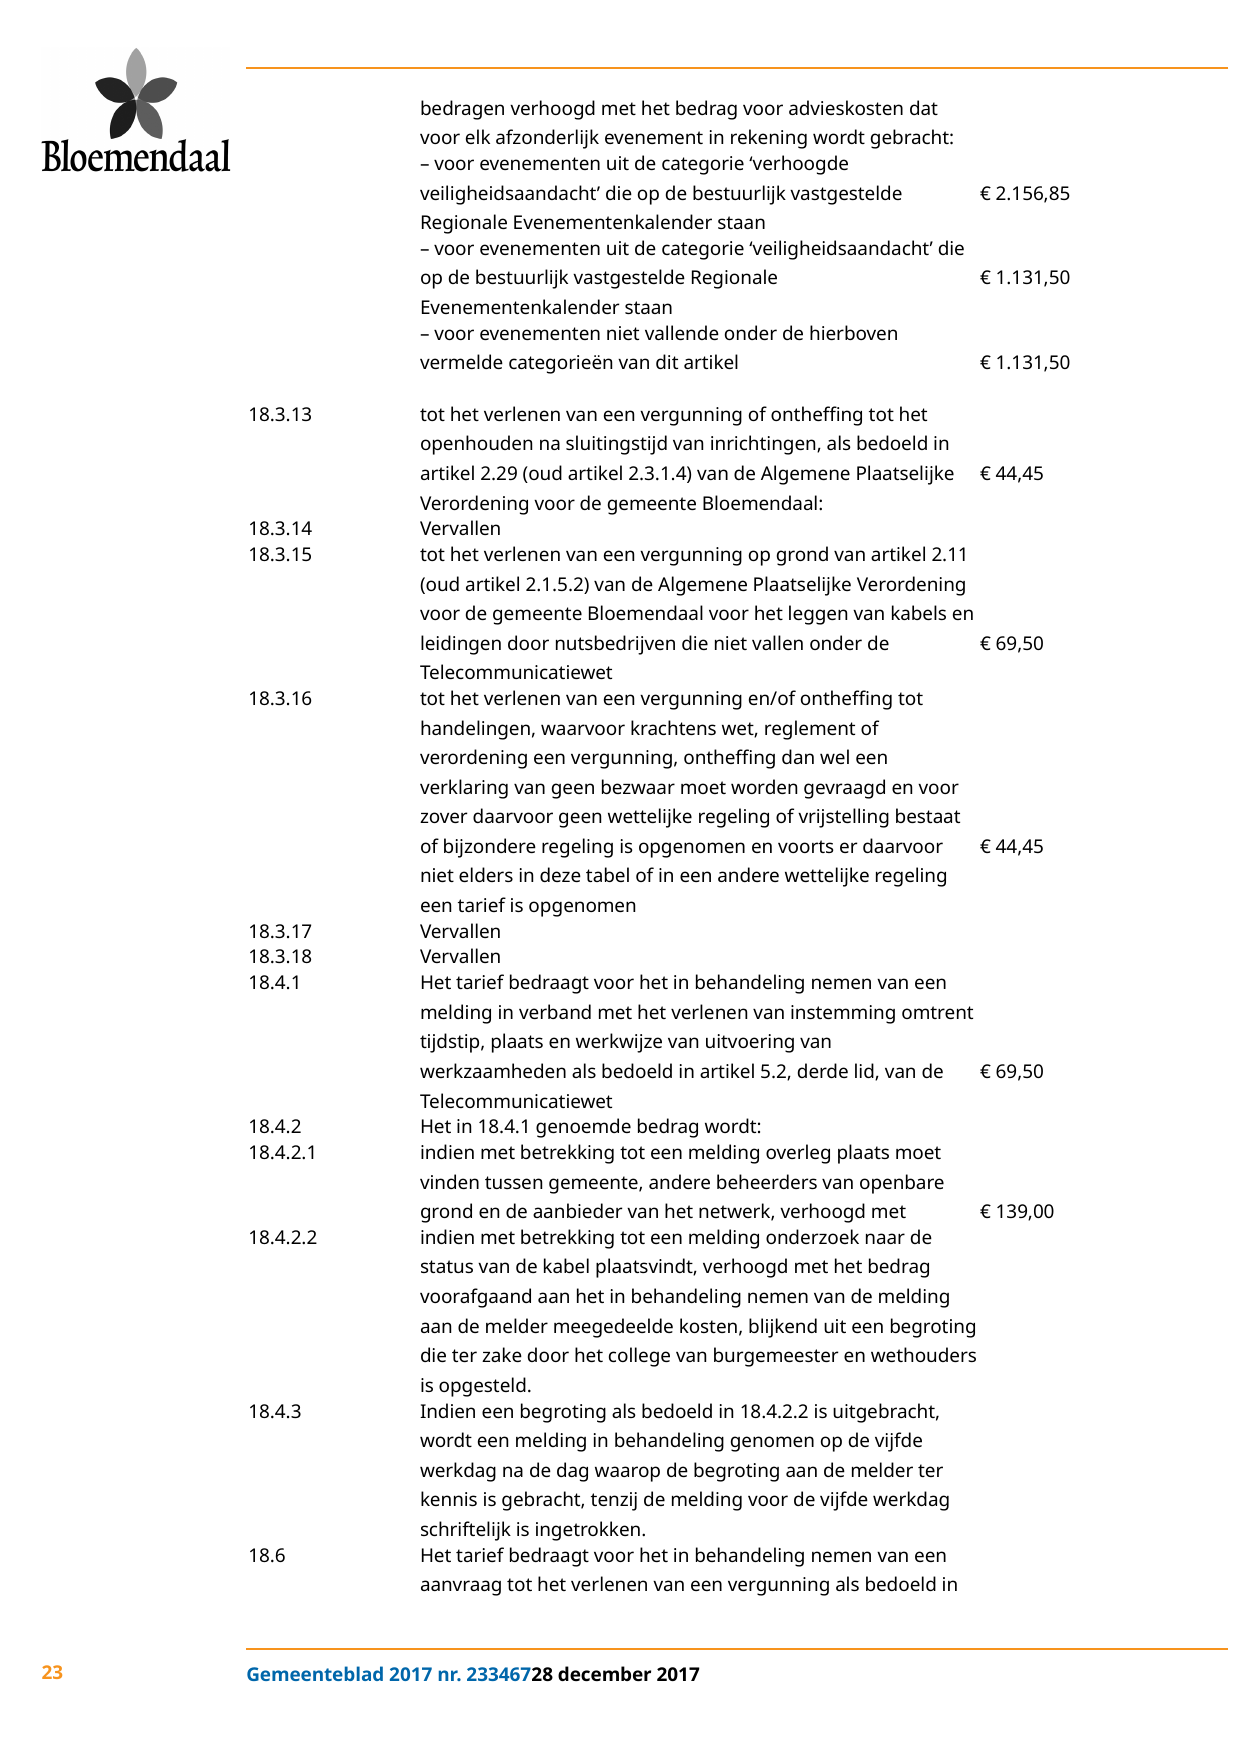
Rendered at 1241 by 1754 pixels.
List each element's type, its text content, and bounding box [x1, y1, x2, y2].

table_cell tot het verlenen van een vergunning op grond van artikel 2.11 (oud artikel 2.1.5.2) van de Algemene Plaatselijke Verordening voor de gemeente Bloemendaal voor het leggen van kabels en leidingen door nutsbedrijven die niet vallen onder de Telecommunicatiewet [420, 541, 980, 685]
table_cell [248, 320, 420, 375]
table_cell Het tarief bedraagt voor het in behandeling nemen van een melding in verband met het verlenen van instemming omtrent tijdstip, plaats en werkwijze van uitvoering van werkzaamheden als bedoeld in artikel 5.2, derde lid, van de Telecommunicatiewet [420, 970, 980, 1113]
table_cell [420, 375, 980, 401]
table_cell 18.3.16 [248, 685, 420, 918]
table_cell indien met betrekking tot een melding overleg plaats moet vinden tussen gemeente, andere beheerders van openbare grond en de aanbieder van het netwerk, verhoogd met [420, 1139, 980, 1224]
table_cell [980, 95, 1152, 150]
table_cell bedragen verhoogd met het bedrag voor advieskosten dat voor elk afzonderlijk evenement in rekening wordt gebracht: [420, 95, 980, 150]
table_cell [980, 1114, 1152, 1139]
table_cell 18.3.18 [248, 944, 420, 969]
table_cell indien met betrekking tot een melding onderzoek naar de status van de kabel plaatsvindt, verhoogd met het bedrag voorafgaand aan het in behandeling nemen van de melding aan de melder meegedeelde kosten, blijkend uit een begroting die ter zake door het college van burgemeester en wethouders is opgesteld. [420, 1224, 980, 1398]
table_cell 18.4.1 [248, 970, 420, 1113]
table_cell [980, 515, 1152, 541]
table_cell [980, 1542, 1152, 1597]
table_cell Vervallen [420, 944, 980, 969]
table_cell 18.3.13 [248, 401, 420, 515]
table_cell Vervallen [420, 918, 980, 944]
table_cell – voor evenementen uit de categorie ‘veiligheidsaandacht’ die op de bestuurlijk vastgestelde Regionale Evenementenkalender staan [420, 235, 980, 320]
table_cell Het in 18.4.1 genoemde bedrag wordt: [420, 1114, 980, 1139]
table_cell € 44,45 [980, 685, 1152, 918]
table_cell [248, 375, 420, 401]
table_cell Vervallen [420, 515, 980, 541]
table_cell 18.4.2 [248, 1114, 420, 1139]
table_cell € 44,45 [980, 401, 1152, 515]
table_cell [980, 1224, 1152, 1398]
table_cell [980, 375, 1152, 401]
table_cell [980, 918, 1152, 944]
table_cell 18.6 [248, 1542, 420, 1597]
table_cell 18.3.14 [248, 515, 420, 541]
table_cell [980, 1398, 1152, 1542]
table_cell [248, 150, 420, 235]
table_cell tot het verlenen van een vergunning en/of ontheffing tot handelingen, waarvoor krachtens wet, reglement of verordening een vergunning, ontheffing dan wel een verklaring van geen bezwaar moet worden gevraagd en voor zover daarvoor geen wettelijke regeling of vrijstelling bestaat of bijzondere regeling is opgenomen en voorts er daarvoor niet elders in deze tabel of in een andere wettelijke regeling een tarief is opgenomen [420, 685, 980, 918]
table_cell tot het verlenen van een vergunning of ontheffing tot het openhouden na sluitingstijd van inrichtingen, als bedoeld in artikel 2.29 (oud artikel 2.3.1.4) van de Algemene Plaatselijke Verordening voor de gemeente Bloemendaal: [420, 401, 980, 515]
table_cell [980, 944, 1152, 969]
table_cell – voor evenementen uit de categorie ‘verhoogde veiligheidsaandacht’ die op de bestuurlijk vastgestelde Regionale Evenementenkalender staan [420, 150, 980, 235]
table_cell Indien een begroting als bedoeld in 18.4.2.2 is uitgebracht, wordt een melding in behandeling genomen op de vijfde werkdag na de dag waarop de begroting aan de melder ter kennis is gebracht, tenzij de melding voor de vijfde werkdag schriftelijk is ingetrokken. [420, 1398, 980, 1542]
table_cell [248, 95, 420, 150]
table_cell [248, 235, 420, 320]
table_cell € 1.131,50 [980, 235, 1152, 320]
table_cell 18.4.2.2 [248, 1224, 420, 1398]
table_cell € 2.156,85 [980, 150, 1152, 235]
table_cell € 139,00 [980, 1139, 1152, 1224]
table_cell € 69,50 [980, 970, 1152, 1113]
table_cell € 1.131,50 [980, 320, 1152, 375]
table_cell 18.3.17 [248, 918, 420, 944]
table_cell 18.4.2.1 [248, 1139, 420, 1224]
table_cell 18.4.3 [248, 1398, 420, 1542]
table_cell 18.3.15 [248, 541, 420, 685]
table_cell € 69,50 [980, 541, 1152, 685]
table_cell Het tarief bedraagt voor het in behandeling nemen van een aanvraag tot het verlenen van een vergunning als bedoeld in [420, 1542, 980, 1597]
table_cell – voor evenementen niet vallende onder de hierboven vermelde categorieën van dit artikel [420, 320, 980, 375]
picture [41, 47, 231, 172]
